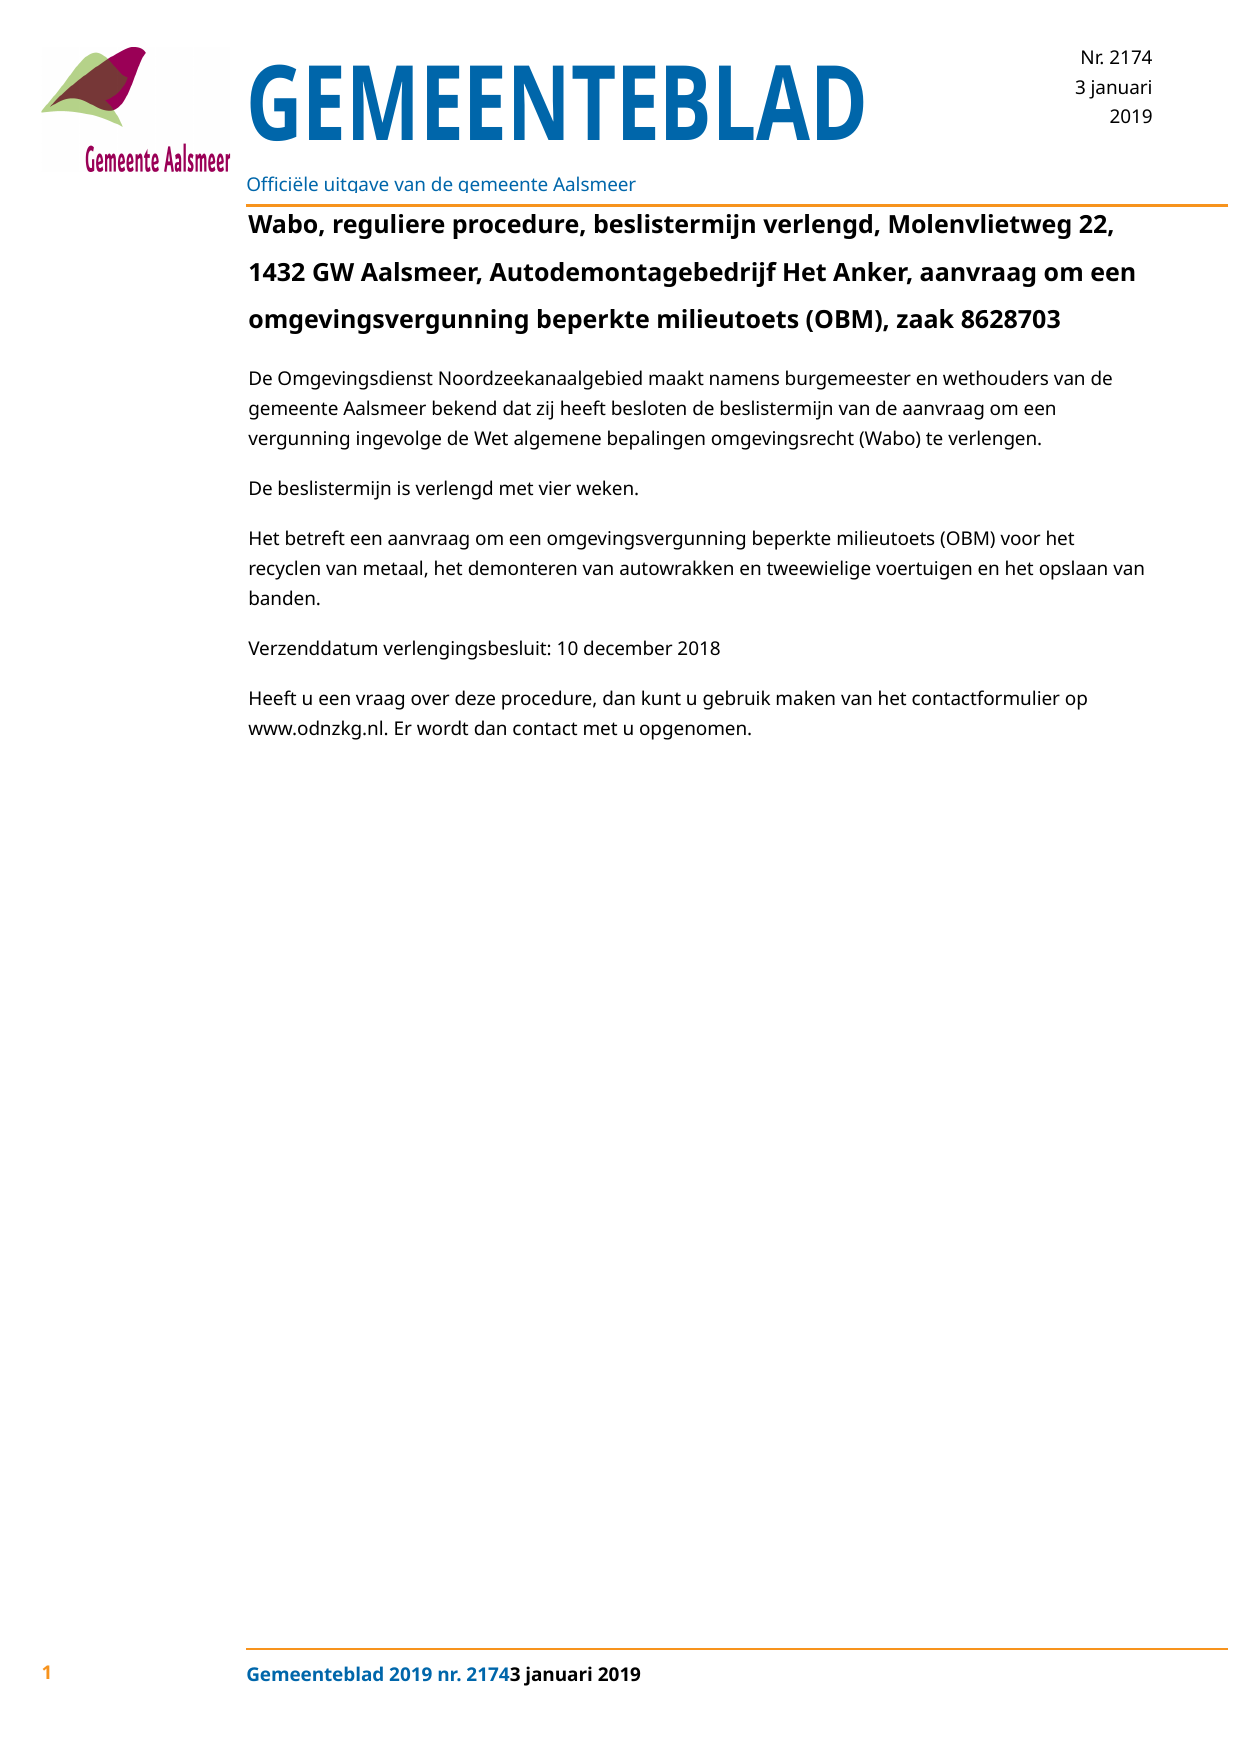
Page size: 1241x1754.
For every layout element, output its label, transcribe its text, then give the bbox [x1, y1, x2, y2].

text Verzenddatum verlengingsbesluit: 10 december 2018 [248, 635, 1152, 661]
picture [41, 47, 231, 172]
text De beslistermijn is verlengd met vier weken. [248, 475, 1152, 501]
text De Omgevingsdienst Noordzeekanaalgebied maakt namens burgemeester en wethouders van de gemeente Aalsmeer bekend dat zij heeft besloten de beslistermijn van de aanvraag om een vergunning ingevolge de Wet algemene bepalingen omgevingsrecht (Wabo) te verlengen. [248, 366, 1152, 450]
text Heeft u een vraag over deze procedure, dan kunt u gebruik maken van het contactformulier op www.odnzkg.nl. Er wordt dan contact met u opgenomen. [248, 686, 1152, 741]
text Het betreft een aanvraag om een omgevingsvergunning beperkte milieutoets (OBM) voor het recyclen van metaal, het demonteren van autowrakken en tweewielige voertuigen en het opslaan van banden. [248, 526, 1152, 610]
text Wabo, reguliere procedure, beslistermijn verlengd, Molenvlietweg 22, 1432 GW Aalsmeer, Autodemontagebedrijf Het Anker, aanvraag om een omgevingsvergunning beperkte milieutoets (OBM), zaak 8628703 [248, 207, 1152, 336]
